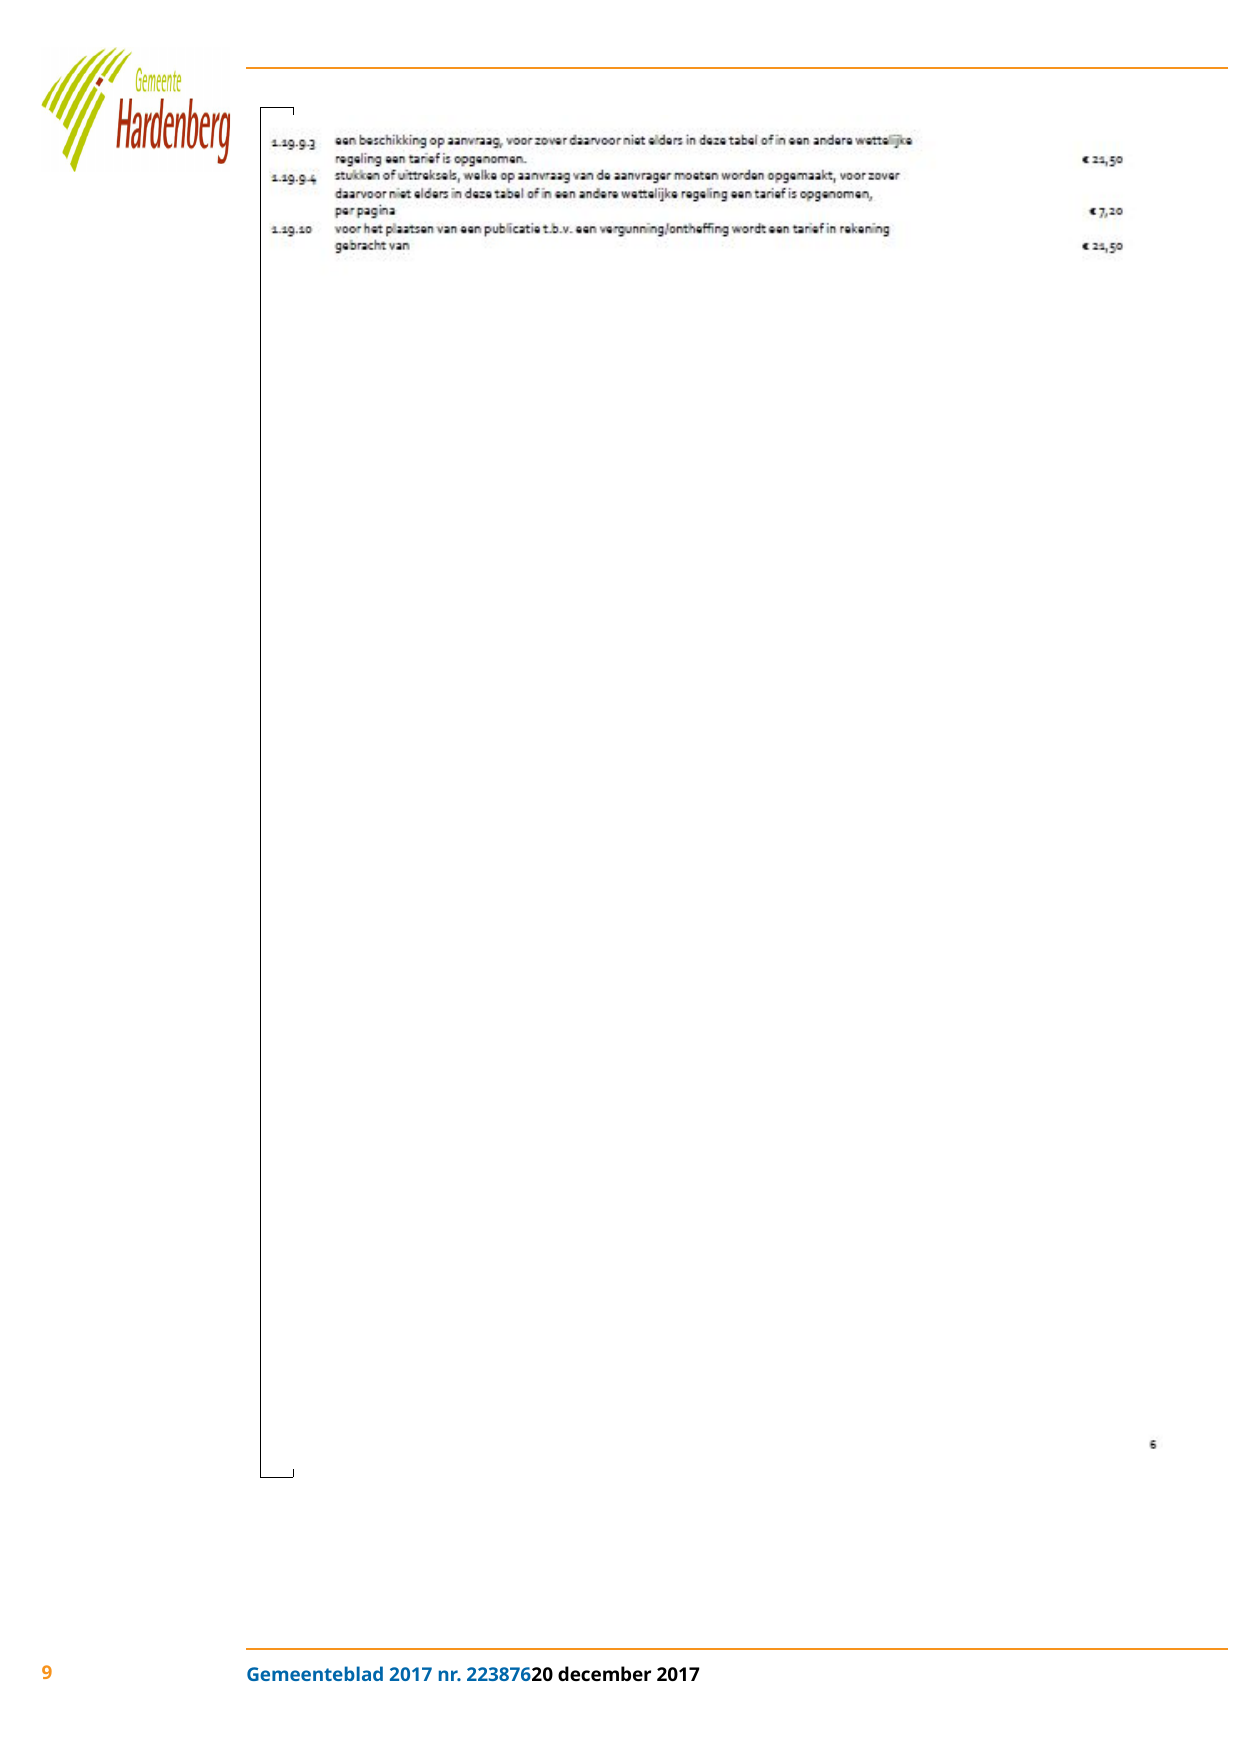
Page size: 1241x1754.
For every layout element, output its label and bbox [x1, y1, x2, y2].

picture [268, 115, 1173, 1469]
picture [41, 47, 231, 172]
